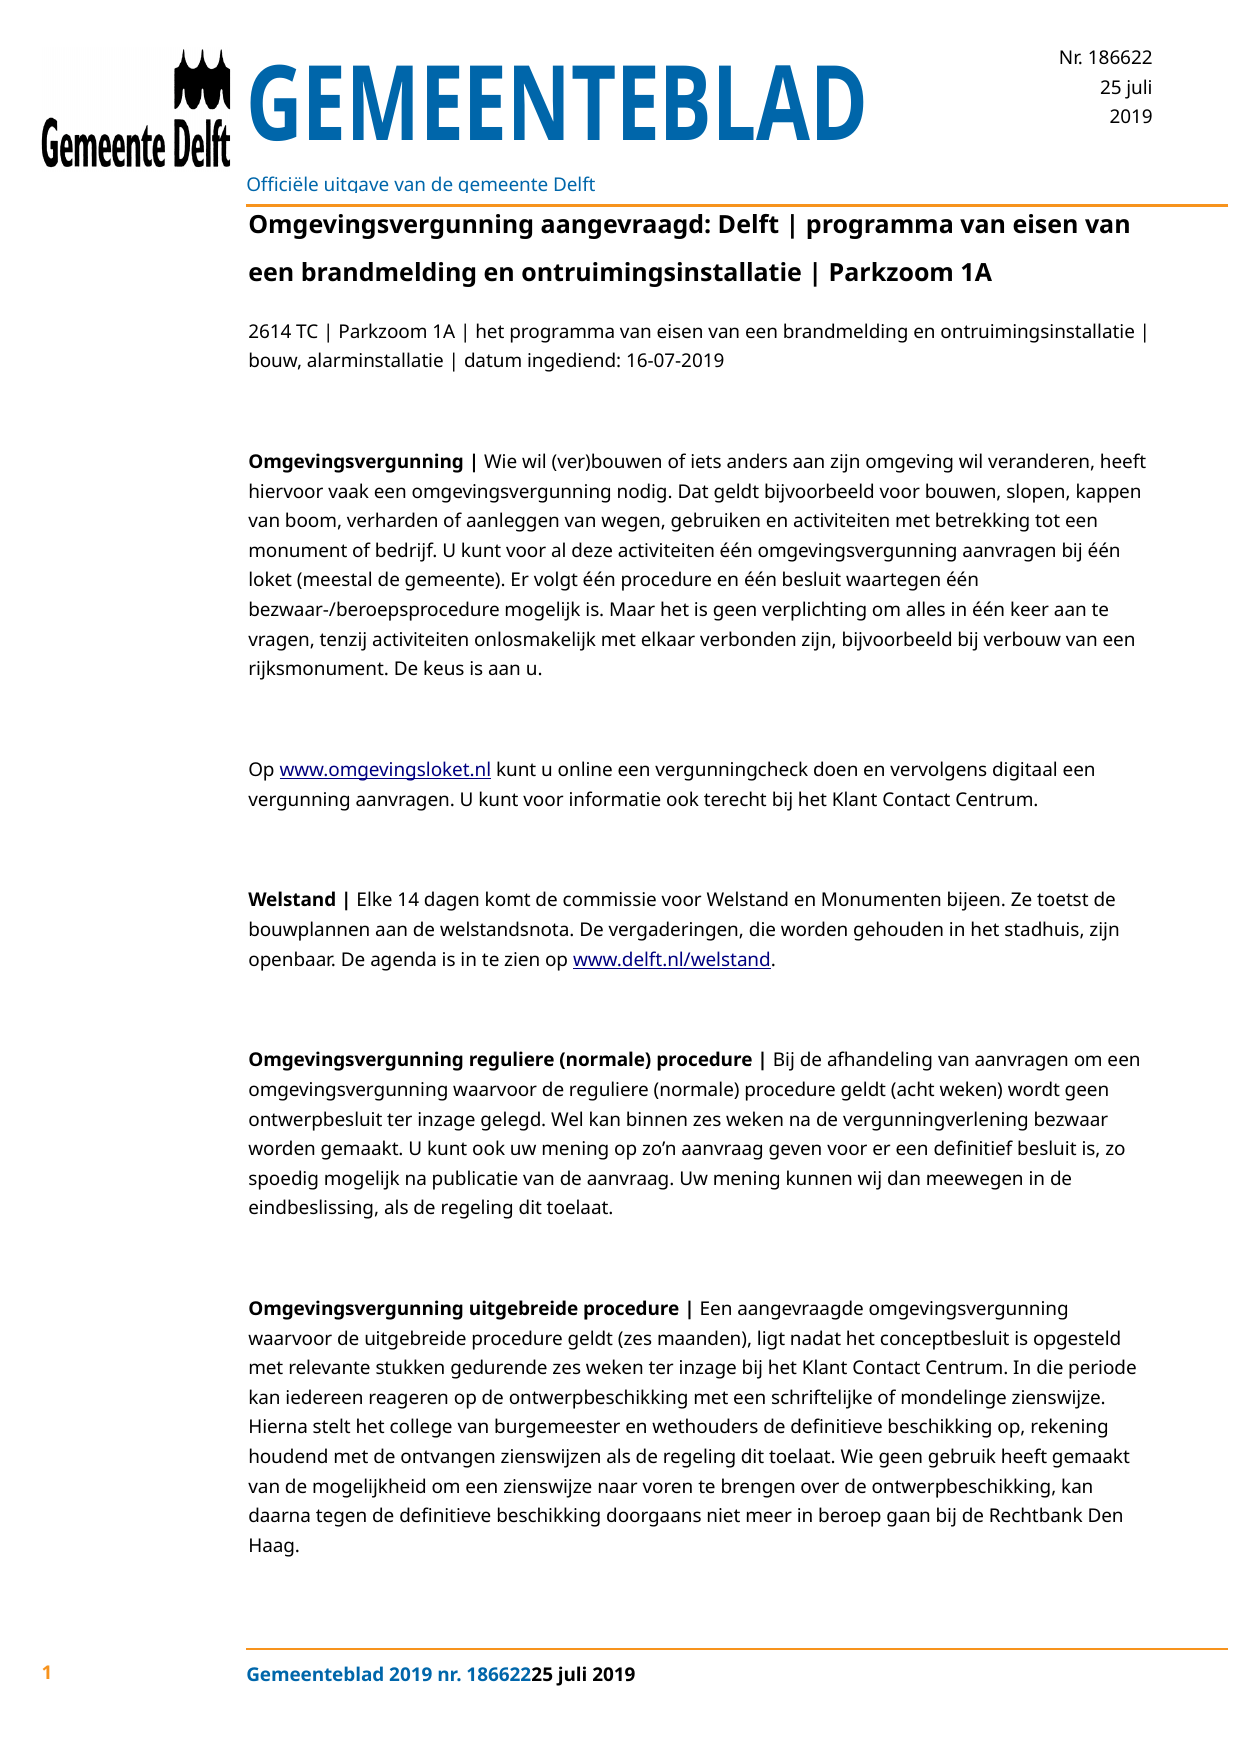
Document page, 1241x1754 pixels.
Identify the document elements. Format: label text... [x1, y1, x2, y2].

text Omgevingsvergunning uitgebreide procedure | Een aangevraagde omgevingsvergunning waarvoor de uitgebreide procedure geldt (zes maanden), ligt nadat het conceptbesluit is opgesteld met relevante stukken gedurende zes weken ter inzage bij het Klant Contact Centrum. In die periode kan iedereen reageren op de ontwerpbeschikking met een schriftelijke of mondelinge zienswijze. Hierna stelt het college van burgemeester en wethouders de definitieve beschikking op, rekening houdend met de ontvangen zienswijzen als de regeling dit toelaat. Wie geen gebruik heeft gemaakt van de mogelijkheid om een zienswijze naar voren te brengen over de ontwerpbeschikking, kan daarna tegen de definitieve beschikking doorgaans niet meer in beroep gaan bij de Rechtbank Den Haag. [248, 1295, 1152, 1558]
text 2614 TC | Parkzoom 1A | het programma van eisen van een brandmelding en ontruimingsinstallatie | bouw, alarminstallatie | datum ingediend: 16-07-2019 [248, 318, 1152, 373]
text Omgevingsvergunning | Wie wil (ver)bouwen of iets anders aan zijn omgeving wil veranderen, heeft hiervoor vaak een omgevingsvergunning nodig. Dat geldt bijvoorbeeld voor bouwen, slopen, kappen van boom, verharden of aanleggen van wegen, gebruiken en activiteiten met betrekking tot een monument of bedrijf. U kunt voor al deze activiteiten één omgevingsvergunning aanvragen bij één loket (meestal de gemeente). Er volgt één procedure en één besluit waartegen één bezwaar-/beroepsprocedure mogelijk is. Maar het is geen verplichting om alles in één keer aan te vragen, tenzij activiteiten onlosmakelijk met elkaar verbonden zijn, bijvoorbeeld bij verbouw van een rijksmonument. De keus is aan u. [248, 448, 1152, 681]
text Op www.omgevingsloket.nl kunt u online een vergunningcheck doen en vervolgens digitaal een vergunning aanvragen. U kunt voor informatie ook terecht bij het Klant Contact Centrum. [248, 756, 1152, 812]
text Omgevingsvergunning aangevraagd: Delft | programma van eisen van een brandmelding en ontruimingsinstallatie | Parkzoom 1A [248, 207, 1152, 288]
text Welstand | Elke 14 dagen komt de commissie voor Welstand en Monumenten bijeen. Ze toetst de bouwplannen aan de welstandsnota. De vergaderingen, die worden gehouden in het stadhuis, zijn openbaar. De agenda is in te zien op www.delft.nl/welstand. [248, 887, 1152, 972]
text Omgevingsvergunning reguliere (normale) procedure | Bij de afhandeling van aanvragen om een omgevingsvergunning waarvoor de reguliere (normale) procedure geldt (acht weken) wordt geen ontwerpbesluit ter inzage gelegd. Wel kan binnen zes weken na de vergunningverlening bezwaar worden gemaakt. U kunt ook uw mening op zo’n aanvraag geven voor er een definitief besluit is, zo spoedig mogelijk na publicatie van de aanvraag. Uw mening kunnen wij dan meewegen in de eindbeslissing, als de regeling dit toelaat. [248, 1047, 1152, 1220]
picture [41, 47, 231, 172]
